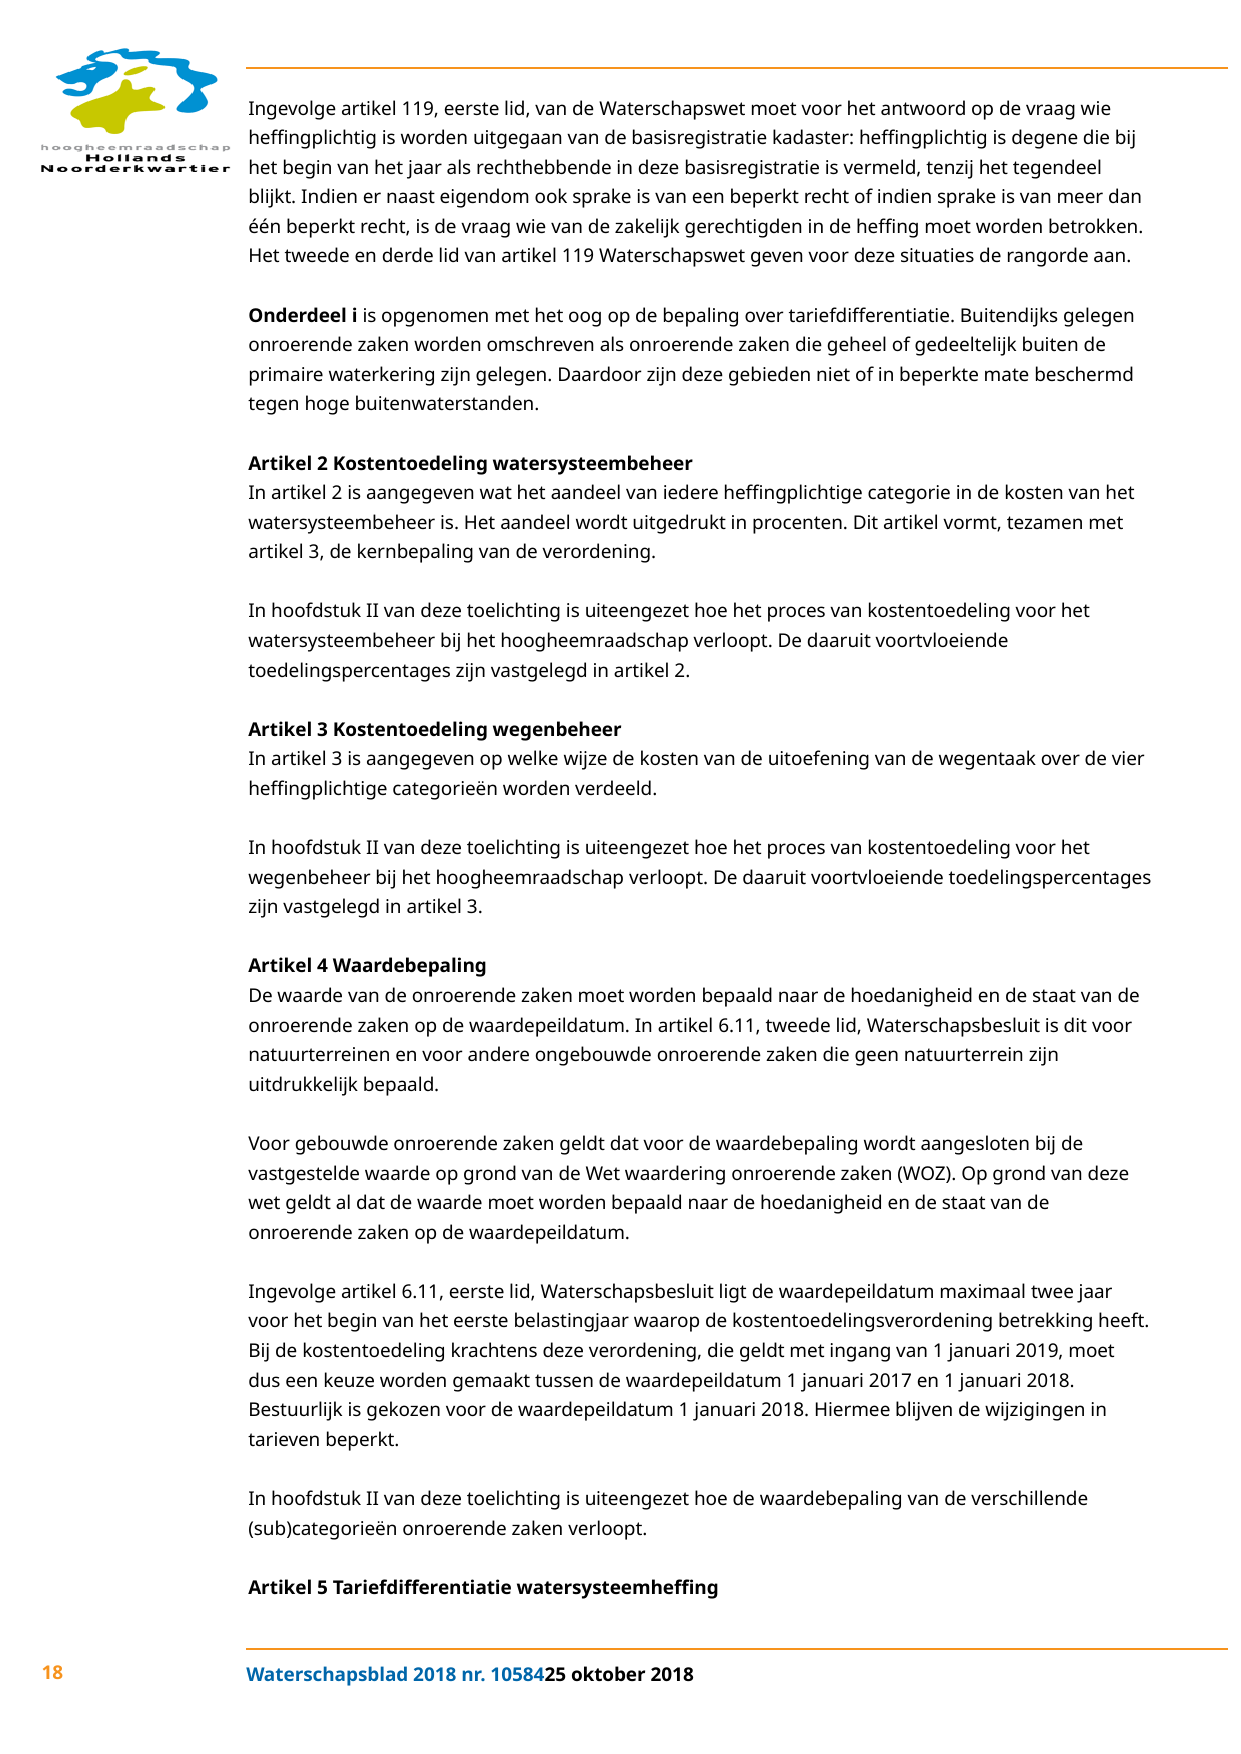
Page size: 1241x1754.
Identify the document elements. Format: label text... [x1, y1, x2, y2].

text Ingevolge artikel 6.11, eerste lid, Waterschapsbesluit ligt de waardepeildatum maximaal twee jaar voor het begin van het eerste belastingjaar waarop de kostentoedelingsverordening betrekking heeft. Bij de kostentoedeling krachtens deze verordening, die geldt met ingang van 1 januari 2019, moet dus een keuze worden gemaakt tussen de waardepeildatum 1 januari 2017 en 1 januari 2018. Bestuurlijk is gekozen voor de waardepeildatum 1 januari 2018. Hiermee blijven de wijzigingen in tarieven beperkt. [248, 1278, 1152, 1452]
text De waarde van de onroerende zaken moet worden bepaald naar de hoedanigheid en de staat van de onroerende zaken op de waardepeildatum. In artikel 6.11, tweede lid, Waterschapsbesluit is dit voor natuurterreinen en voor andere ongebouwde onroerende zaken die geen natuurterrein zijn uitdrukkelijk bepaald. [248, 982, 1152, 1097]
text Artikel 4 Waardebepaling [248, 953, 1152, 978]
text In hoofdstuk II van deze toelichting is uiteengezet hoe het proces van kostentoedeling voor het watersysteembeheer bij het hoogheemraadschap verloopt. De daaruit voortvloeiende toedelingspercentages zijn vastgelegd in artikel 2. [248, 598, 1152, 683]
text Artikel 2 Kostentoedeling watersysteembeheer [248, 450, 1152, 476]
picture [41, 47, 231, 172]
text In artikel 2 is aangegeven wat het aandeel van iedere heffingplichtige categorie in de kosten van het watersysteembeheer is. Het aandeel wordt uitgedrukt in procenten. Dit artikel vormt, tezamen met artikel 3, de kernbepaling van de verordening. [248, 479, 1152, 564]
text Artikel 3 Kostentoedeling wegenbeheer [248, 716, 1152, 742]
text In hoofdstuk II van deze toelichting is uiteengezet hoe de waardebepaling van de verschillende (sub)categorieën onroerende zaken verloopt. [248, 1485, 1152, 1541]
text Onderdeel i is opgenomen met het oog op de bepaling over tariefdifferentiatie. Buitendijks gelegen onroerende zaken worden omschreven als onroerende zaken die geheel of gedeeltelijk buiten de primaire waterkering zijn gelegen. Daardoor zijn deze gebieden niet of in beperkte mate beschermd tegen hoge buitenwaterstanden. [248, 302, 1152, 416]
text Voor gebouwde onroerende zaken geldt dat voor de waardebepaling wordt aangesloten bij de vastgestelde waarde op grond van de Wet waardering onroerende zaken (WOZ). Op grond van deze wet geldt al dat de waarde moet worden bepaald naar de hoedanigheid en de staat van de onroerende zaken op de waardepeildatum. [248, 1130, 1152, 1245]
text Artikel 5 Tariefdifferentiatie watersysteemheffing [248, 1574, 1152, 1600]
text Ingevolge artikel 119, eerste lid, van de Waterschapswet moet voor het antwoord op de vraag wie heffingplichtig is worden uitgegaan van de basisregistratie kadaster: heffingplichtig is degene die bij het begin van het jaar als rechthebbende in deze basisregistratie is vermeld, tenzij het tegendeel blijkt. Indien er naast eigendom ook sprake is van een beperkt recht of indien sprake is van meer dan één beperkt recht, is de vraag wie van de zakelijk gerechtigden in de heffing moet worden betrokken. Het tweede en derde lid van artikel 119 Waterschapswet geven voor deze situaties de rangorde aan. [248, 95, 1152, 268]
text In artikel 3 is aangegeven op welke wijze de kosten van de uitoefening van de wegentaak over de vier heffingplichtige categorieën worden verdeeld. [248, 746, 1152, 801]
text In hoofdstuk II van deze toelichting is uiteengezet hoe het proces van kostentoedeling voor het wegenbeheer bij het hoogheemraadschap verloopt. De daaruit voortvloeiende toedelingspercentages zijn vastgelegd in artikel 3. [248, 834, 1152, 919]
